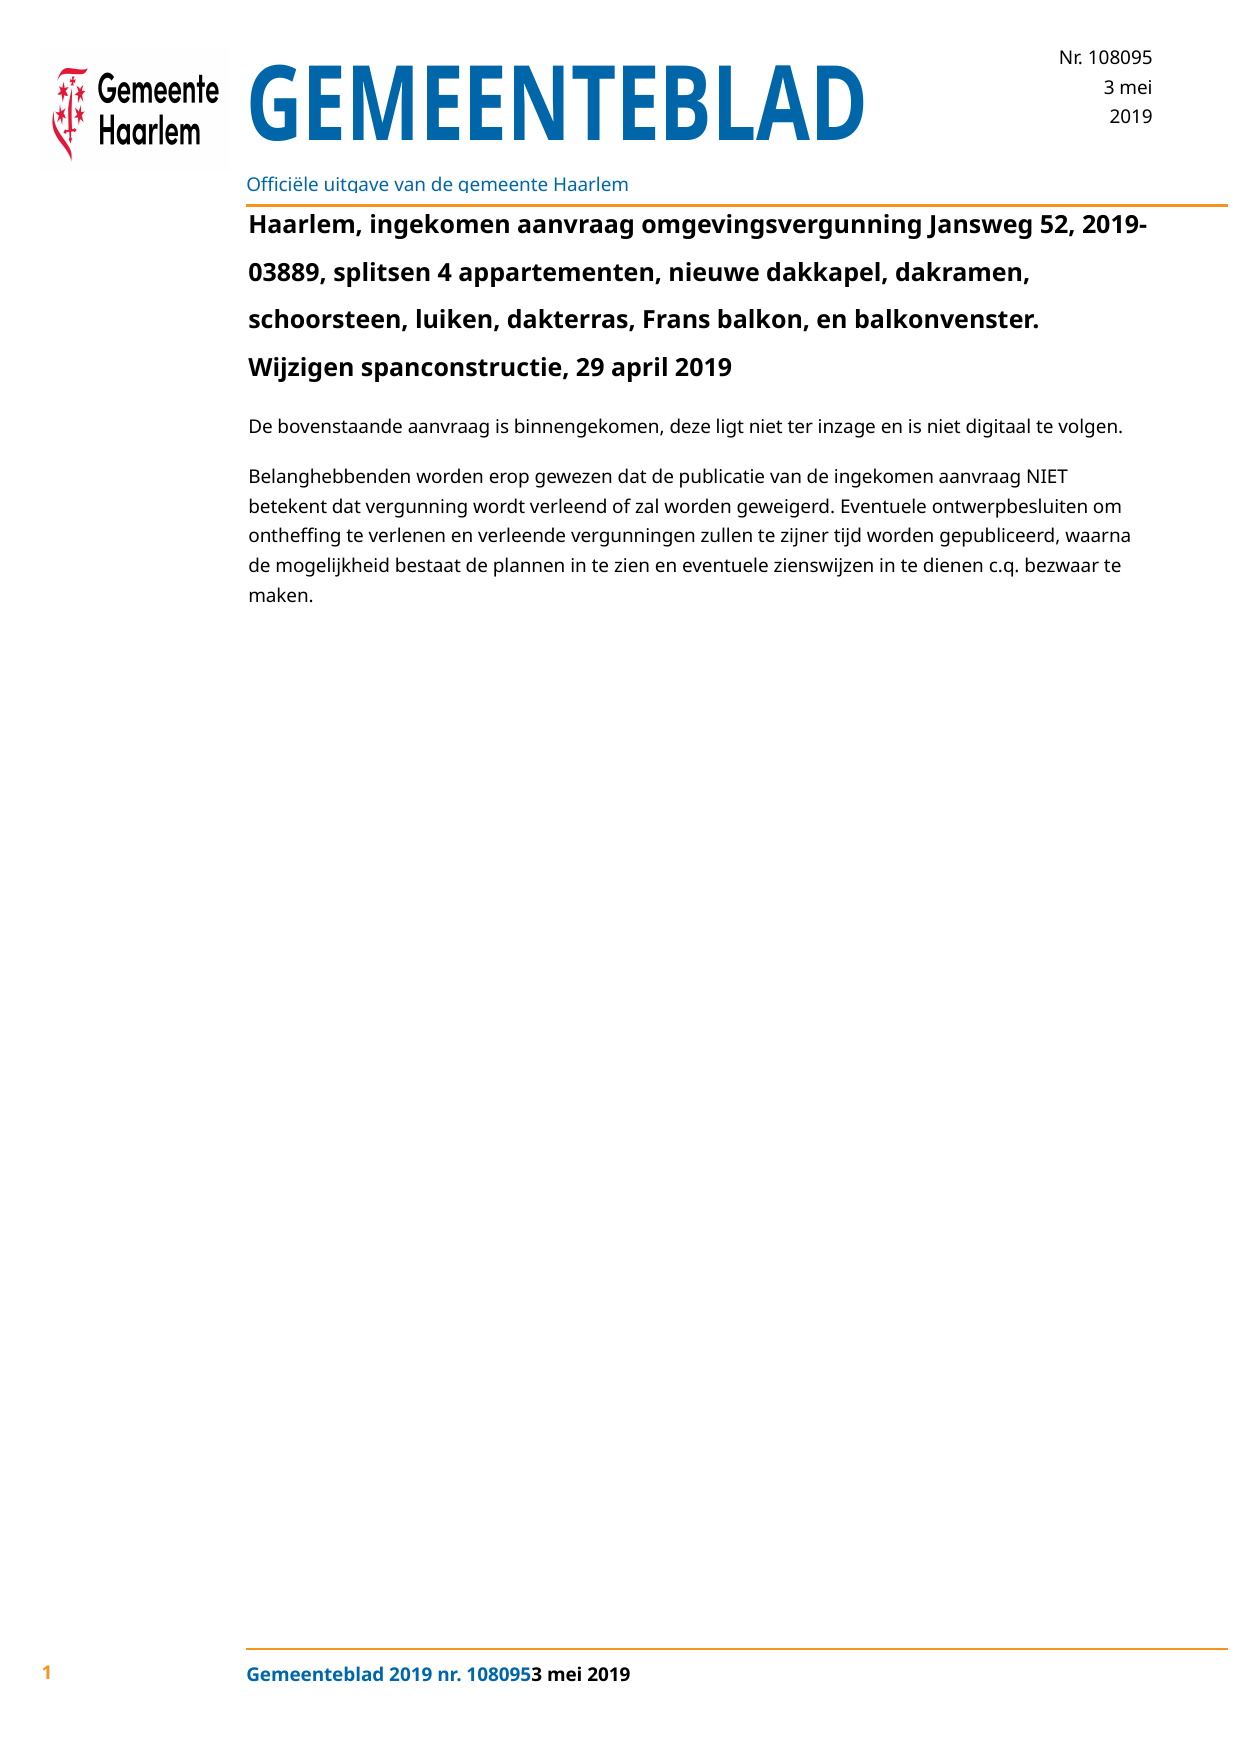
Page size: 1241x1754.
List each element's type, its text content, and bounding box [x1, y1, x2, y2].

text Belanghebbenden worden erop gewezen dat de publicatie van de ingekomen aanvraag NIET betekent dat vergunning wordt verleend of zal worden geweigerd. Eventuele ontwerpbesluiten om ontheffing te verlenen en verleende vergunningen zullen te zijner tijd worden gepubliceerd, waarna de mogelijkheid bestaat de plannen in te zien en eventuele zienswijzen in te dienen c.q. bezwaar te maken. [248, 463, 1152, 608]
text De bovenstaande aanvraag is binnengekomen, deze ligt niet ter inzage en is niet digitaal te volgen. [248, 413, 1152, 439]
text Haarlem, ingekomen aanvraag omgevingsvergunning Jansweg 52, 2019-03889, splitsen 4 appartementen, nieuwe dakkapel, dakramen, schoorsteen, luiken, dakterras, Frans balkon, en balkonvenster. Wijzigen spanconstructie, 29 april 2019 [248, 207, 1152, 384]
picture [41, 47, 231, 172]
